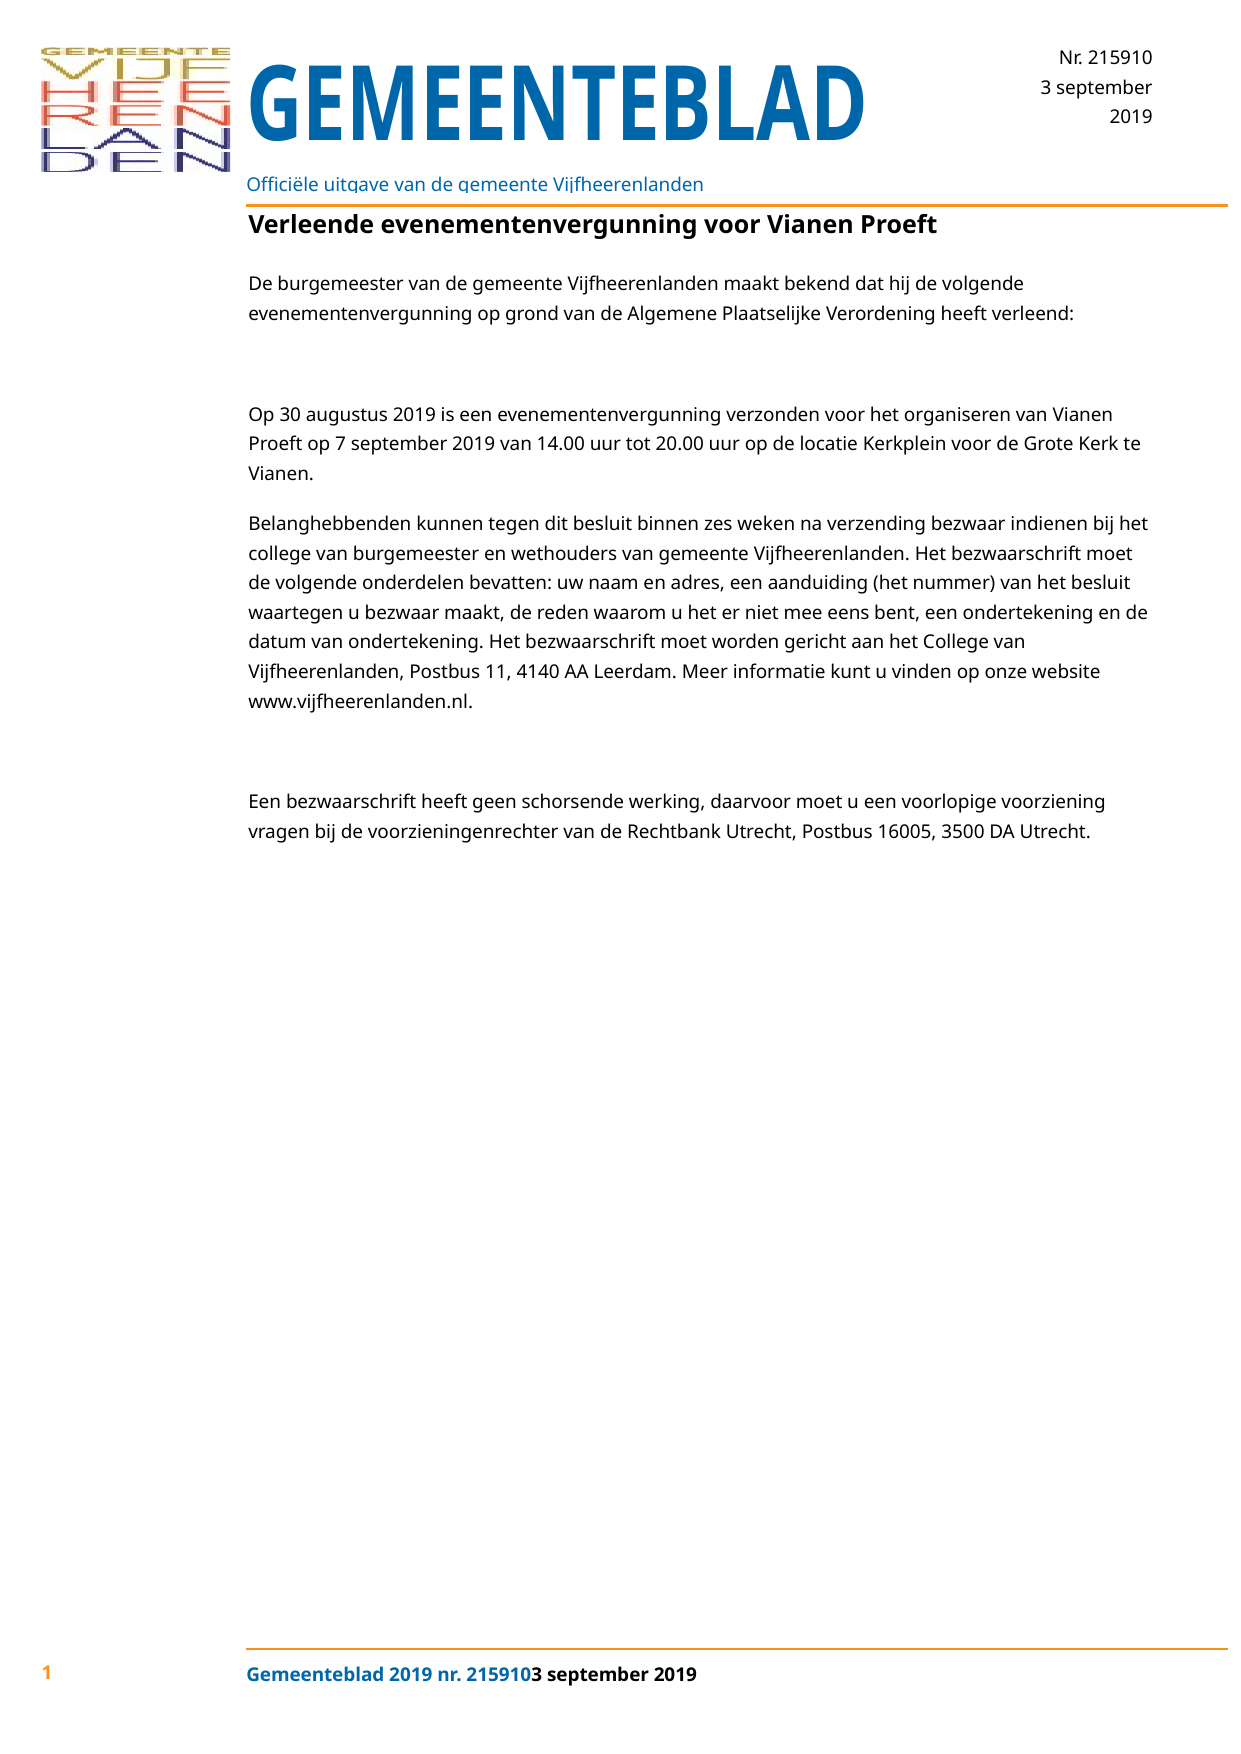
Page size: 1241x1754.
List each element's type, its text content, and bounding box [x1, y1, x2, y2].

text Op 30 augustus 2019 is een evenementenvergunning verzonden voor het organiseren van Vianen Proeft op 7 september 2019 van 14.00 uur tot 20.00 uur op de locatie Kerkplein voor de Grote Kerk te Vianen. [248, 401, 1152, 486]
text Verleende evenementenvergunning voor Vianen Proeft [248, 207, 1152, 241]
text De burgemeester van de gemeente Vijfheerenlanden maakt bekend dat hij de volgende evenementenvergunning op grond van de Algemene Plaatselijke Verordening heeft verleend: [248, 270, 1152, 326]
picture [41, 47, 231, 172]
text Belanghebbenden kunnen tegen dit besluit binnen zes weken na verzending bezwaar indienen bij het college van burgemeester en wethouders van gemeente Vijfheerenlanden. Het bezwaarschrift moet de volgende onderdelen bevatten: uw naam en adres, een aanduiding (het nummer) van het besluit waartegen u bezwaar maakt, de reden waarom u het er niet mee eens bent, een ondertekening en de datum van ondertekening. Het bezwaarschrift moet worden gericht aan het College van Vijfheerenlanden, Postbus 11, 4140 AA Leerdam. Meer informatie kunt u vinden op onze website www.vijfheerenlanden.nl. [248, 510, 1152, 713]
text Een bezwaarschrift heeft geen schorsende werking, daarvoor moet u een voorlopige voorziening vragen bij de voorzieningenrechter van de Rechtbank Utrecht, Postbus 16005, 3500 DA Utrecht. [248, 789, 1152, 844]
